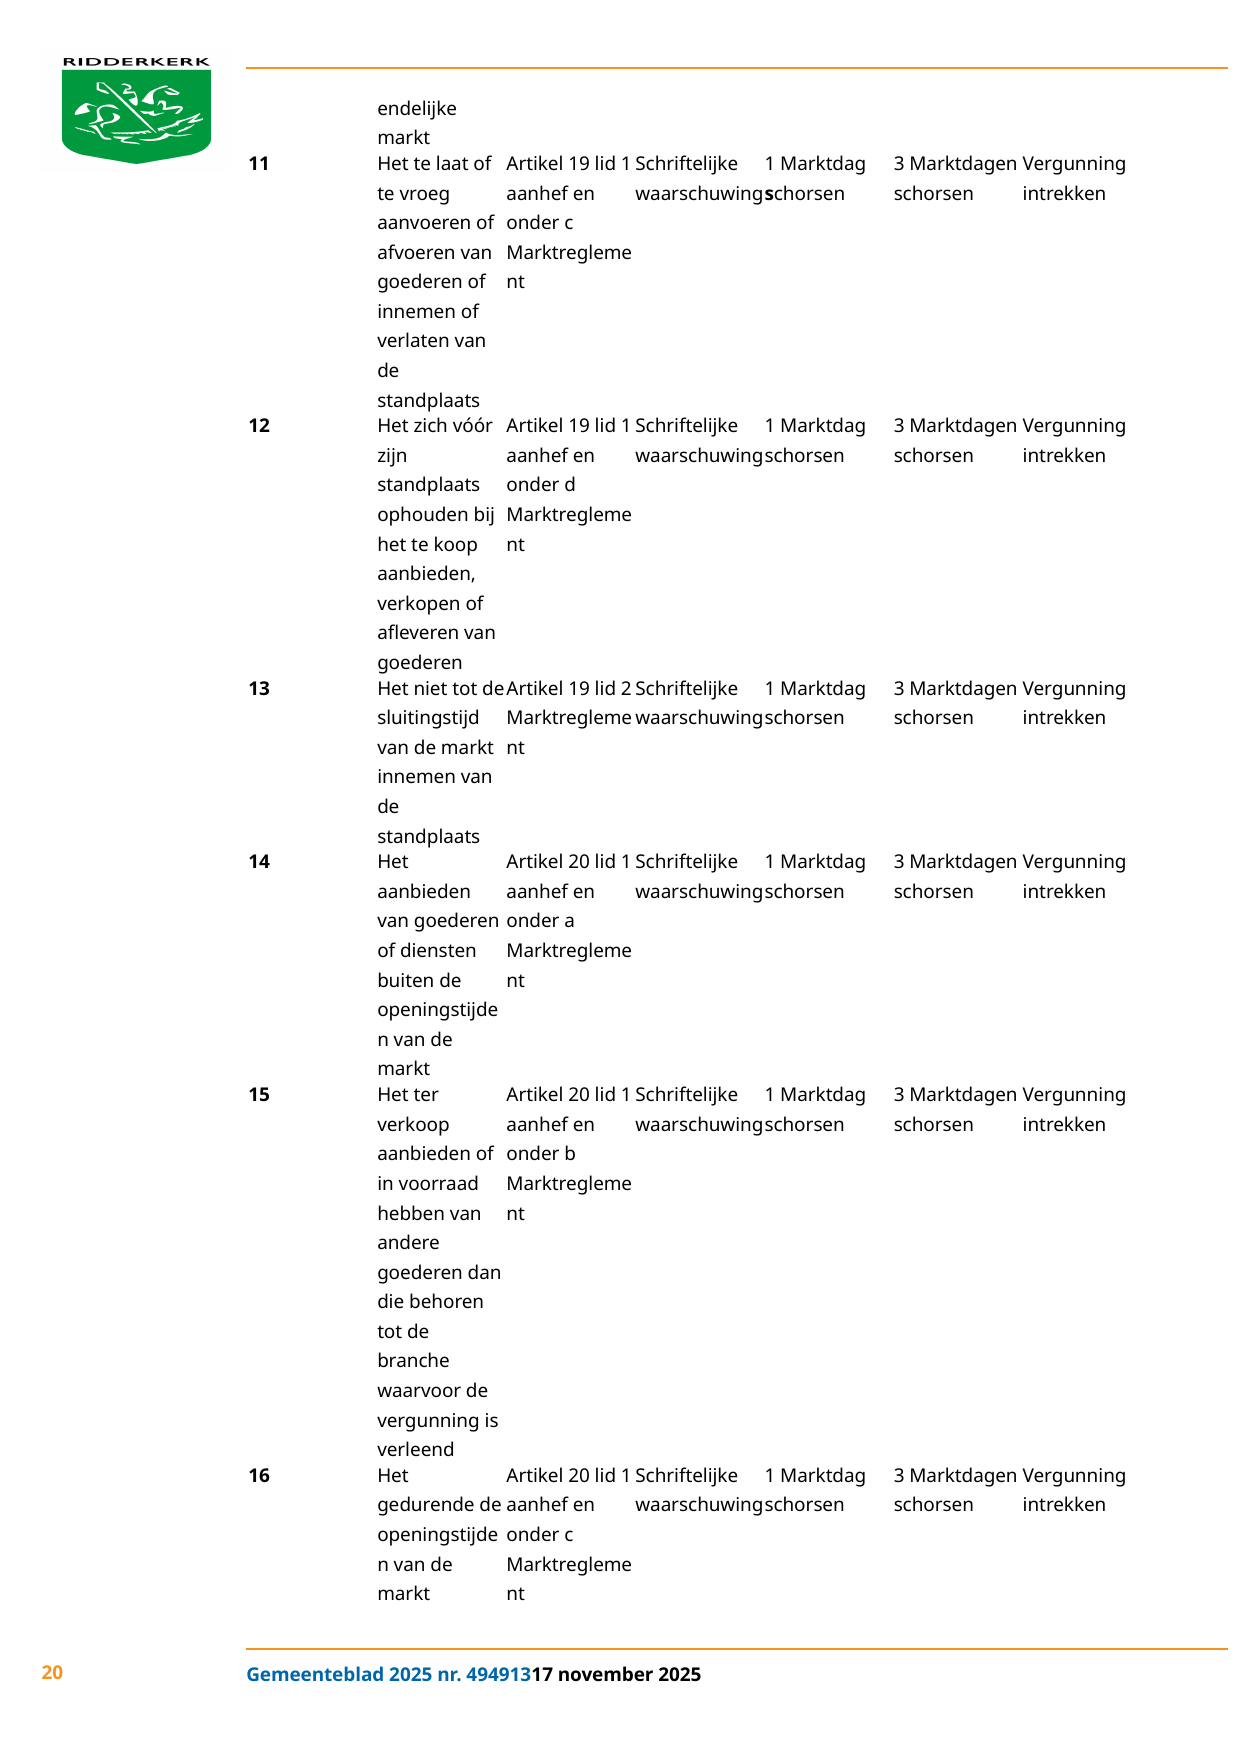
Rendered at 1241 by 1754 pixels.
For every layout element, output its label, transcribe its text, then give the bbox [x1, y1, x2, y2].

table_cell [635, 95, 764, 150]
table_cell Vergunning intrekken [1023, 675, 1152, 848]
table_cell 1 Marktdag schorsen [764, 1462, 893, 1606]
table_cell Artikel 19 lid 1 aanhef en onder d Marktreglement [506, 413, 635, 675]
table_cell Schriftelijke waarschuwing [635, 413, 764, 675]
table_cell [894, 95, 1022, 150]
table_cell 1 Marktdag schorsen [764, 1081, 893, 1462]
table_cell 1 Marktdag schorsen [764, 849, 893, 1081]
table_cell 3 Marktdagen schorsen [894, 849, 1022, 1081]
table_cell Vergunning intrekken [1023, 1081, 1152, 1462]
table_cell [248, 95, 377, 150]
table_cell Het zich vóór zijn standplaats ophouden bij het te koop aanbieden, verkopen of afleveren van goederen [377, 413, 506, 675]
table_cell Het ter verkoop aanbieden of in voorraad hebben van andere goederen dan die behoren tot de branche waarvoor de vergunning is verleend [377, 1081, 506, 1462]
table_cell Vergunning intrekken [1023, 413, 1152, 675]
table_cell 1 Marktdag schorsen [764, 150, 893, 412]
table_cell Schriftelijke waarschuwing [635, 1081, 764, 1462]
table_cell Artikel 20 lid 1 aanhef en onder b Marktreglement [506, 1081, 635, 1462]
table_cell Het niet tot de sluitingstijd van de markt innemen van de standplaats [377, 675, 506, 848]
table_cell 3 Marktdagen schorsen [894, 150, 1022, 412]
table_cell 11 [248, 150, 377, 412]
table_cell Artikel 20 lid 1 aanhef en onder c Marktreglement [506, 1462, 635, 1606]
table_cell Vergunning intrekken [1023, 1462, 1152, 1606]
table_cell Schriftelijke waarschuwing [635, 849, 764, 1081]
table_cell Artikel 20 lid 1 aanhef en onder a Marktreglement [506, 849, 635, 1081]
table_cell 3 Marktdagen schorsen [894, 1081, 1022, 1462]
table_cell 14 [248, 849, 377, 1081]
table_cell 15 [248, 1081, 377, 1462]
table_cell Het gedurende de openingstijden van de markt [377, 1462, 506, 1606]
table_cell Het aanbieden van goederen of diensten buiten de openingstijden van de markt [377, 849, 506, 1081]
table_cell endelijke markt [377, 95, 506, 150]
table_cell Schriftelijke waarschuwing [635, 675, 764, 848]
table_cell Schriftelijke waarschuwing [635, 1462, 764, 1606]
table_cell 3 Marktdagen schorsen [894, 1462, 1022, 1606]
table_cell [506, 95, 635, 150]
table_cell 3 Marktdagen schorsen [894, 675, 1022, 848]
table_cell Het te laat of te vroeg aanvoeren of afvoeren van goederen of innemen of verlaten van de standplaats [377, 150, 506, 412]
table_cell 1 Marktdag schorsen [764, 675, 893, 848]
table_cell Artikel 19 lid 1 aanhef en onder c Marktreglement [506, 150, 635, 412]
table_cell Vergunning intrekken [1023, 150, 1152, 412]
table_cell [764, 95, 893, 150]
table_cell [1023, 95, 1152, 150]
table_cell 1 Marktdag schorsen [764, 413, 893, 675]
table_cell Vergunning intrekken [1023, 849, 1152, 1081]
table_cell Artikel 19 lid 2 Marktreglement [506, 675, 635, 848]
picture [41, 47, 231, 172]
table_cell Schriftelijke waarschuwing [635, 150, 764, 412]
table_cell 3 Marktdagen schorsen [894, 413, 1022, 675]
table_cell 13 [248, 675, 377, 848]
table_cell 16 [248, 1462, 377, 1606]
table_cell 12 [248, 413, 377, 675]
